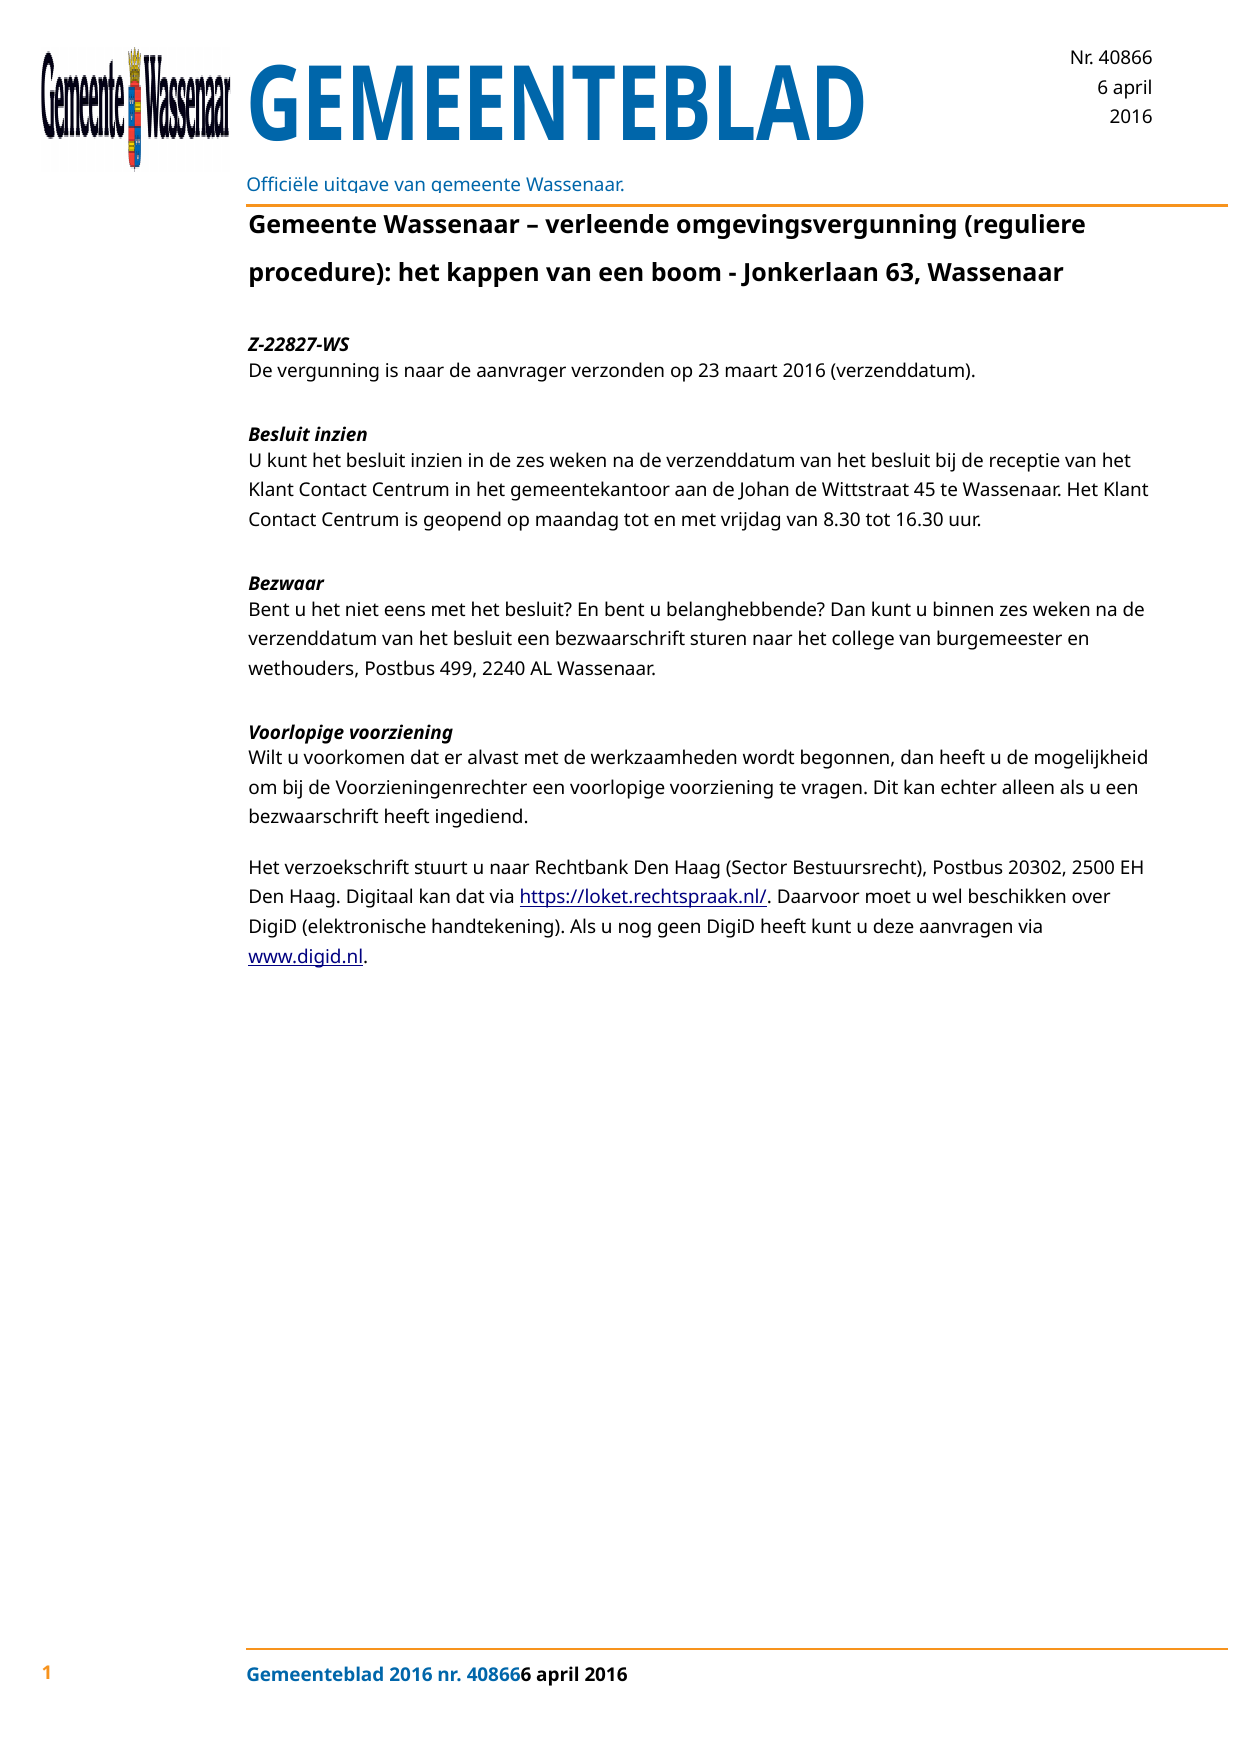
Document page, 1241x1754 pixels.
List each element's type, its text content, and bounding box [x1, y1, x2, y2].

text Gemeente Wassenaar – verleende omgevingsvergunning (reguliere procedure): het kappen van een boom - Jonkerlaan 63, Wassenaar [248, 207, 1152, 288]
picture [41, 47, 231, 172]
text U kunt het besluit inzien in de zes weken na de verzenddatum van het besluit bij de receptie van het Klant Contact Centrum in het gemeentekantoor aan de Johan de Wittstraat 45 te Wassenaar. Het Klant Contact Centrum is geopend op maandag tot en met vrijdag van 8.30 tot 16.30 uur. [248, 447, 1152, 532]
text Z-22827-WS [248, 331, 1152, 357]
text Bezwaar [248, 570, 1152, 596]
text Het verzoekschrift stuurt u naar Rechtbank Den Haag (Sector Bestuursrecht), Postbus 20302, 2500 EH Den Haag. Digitaal kan dat via https://loket.rechtspraak.nl/. Daarvoor moet u wel beschikken over DigiD (elektronische handtekening). Als u nog geen DigiD heeft kunt u deze aanvragen via www.digid.nl. [248, 854, 1152, 969]
text Besluit inzien [248, 421, 1152, 447]
text De vergunning is naar de aanvrager verzonden op 23 maart 2016 (verzenddatum). [248, 357, 1152, 383]
text Voorlopige voorziening [248, 719, 1152, 744]
text Bent u het niet eens met het besluit? En bent u belanghebbende? Dan kunt u binnen zes weken na de verzenddatum van het besluit een bezwaarschrift sturen naar het college van burgemeester en wethouders, Postbus 499, 2240 AL Wassenaar. [248, 596, 1152, 681]
text Wilt u voorkomen dat er alvast met de werkzaamheden wordt begonnen, dan heeft u de mogelijkheid om bij de Voorzieningenrechter een voorlopige voorziening te vragen. Dit kan echter alleen als u een bezwaarschrift heeft ingediend. [248, 744, 1152, 829]
